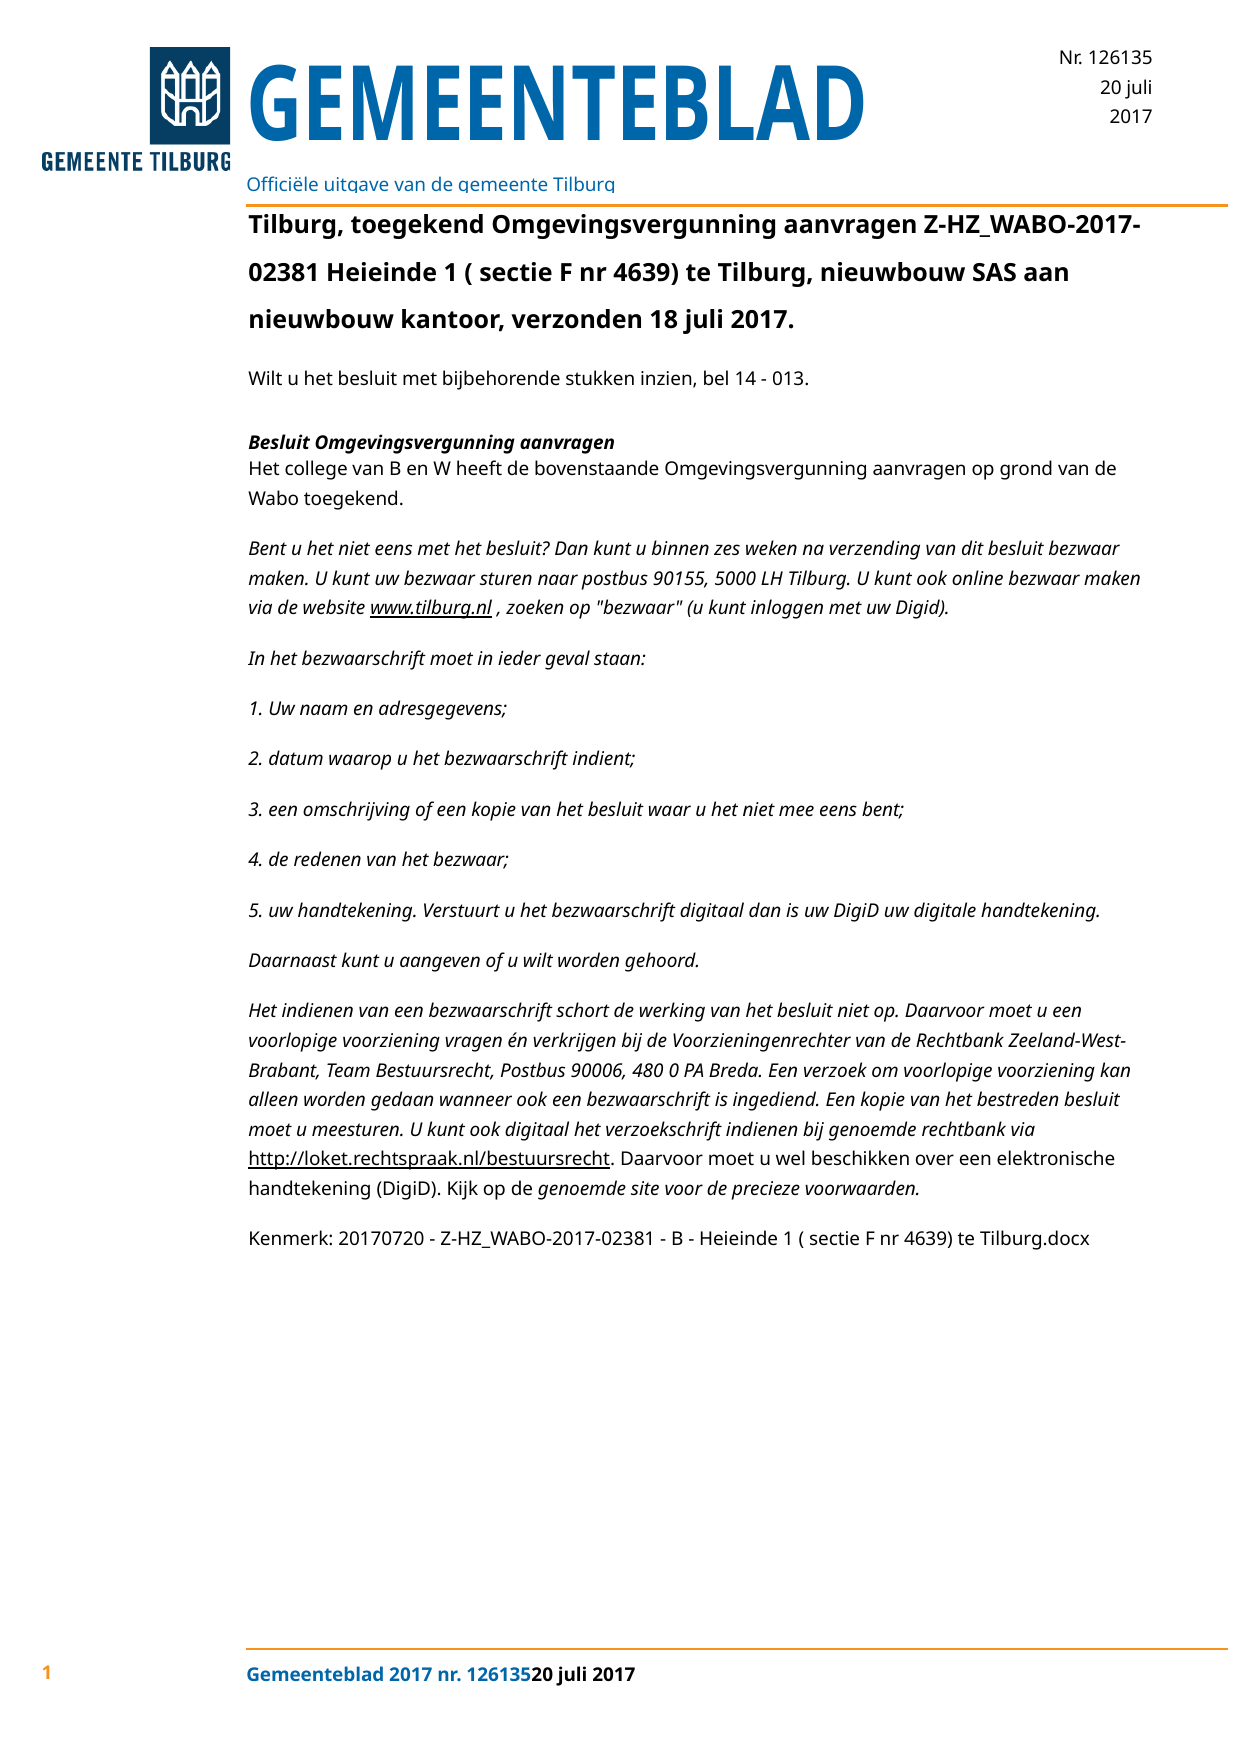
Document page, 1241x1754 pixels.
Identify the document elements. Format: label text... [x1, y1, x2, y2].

text Tilburg, toegekend Omgevingsvergunning aanvragen Z-HZ_WABO-2017-02381 Heieinde 1 ( sectie F nr 4639) te Tilburg, nieuwbouw SAS aan nieuwbouw kantoor, verzonden 18 juli 2017. [248, 207, 1152, 336]
text In het bezwaarschrift moet in ieder geval staan: [248, 645, 1152, 671]
text Daarnaast kunt u aangeven of u wilt worden gehoord. [248, 947, 1152, 973]
text Besluit Omgevingsvergunning aanvragen [248, 429, 1152, 455]
text Kenmerk: 20170720 - Z-HZ_WABO-2017-02381 - B - Heieinde 1 ( sectie F nr 4639) te Tilburg.docx [248, 1226, 1152, 1251]
text Wilt u het besluit met bijbehorende stukken inzien, bel 14 - 013. [248, 366, 1152, 391]
text 5. uw handtekening. Verstuurt u het bezwaarschrift digitaal dan is uw DigiD uw digitale handtekening. [248, 897, 1152, 923]
text 1. Uw naam en adresgegevens; [248, 695, 1152, 721]
text 4. de redenen van het bezwaar; [248, 846, 1152, 872]
text Bent u het niet eens met het besluit? Dan kunt u binnen zes weken na verzending van dit besluit bezwaar maken. U kunt uw bezwaar sturen naar postbus 90155, 5000 LH Tilburg. U kunt ook online bezwaar maken via de website www.tilburg.nl , zoeken op "bezwaar" (u kunt inloggen met uw Digid). [248, 535, 1152, 620]
text Het college van B en W heeft de bovenstaande Omgevingsvergunning aanvragen op grond van de Wabo toegekend. [248, 455, 1152, 511]
text 3. een omschrijving of een kopie van het besluit waar u het niet mee eens bent; [248, 796, 1152, 822]
text Het indienen van een bezwaarschrift schort de werking van het besluit niet op. Daarvoor moet u een voorlopige voorziening vragen én verkrijgen bij de Voorzieningenrechter van de Rechtbank Zeeland-West-Brabant, Team Bestuursrecht, Postbus 90006, 480 0 PA Breda. Een verzoek om voorlopige voorziening kan alleen worden gedaan wanneer ook een bezwaarschrift is ingediend. Een kopie van het bestreden besluit moet u meesturen. U kunt ook digitaal het verzoekschrift indienen bij genoemde rechtbank via http://loket.rechtspraak.nl/bestuursrecht. Daarvoor moet u wel beschikken over een elektronische handtekening (DigiD). Kijk op de genoemde site voor de precieze voorwaarden. [248, 998, 1152, 1201]
text 2. datum waarop u het bezwaarschrift indient; [248, 746, 1152, 771]
picture [41, 47, 231, 172]
